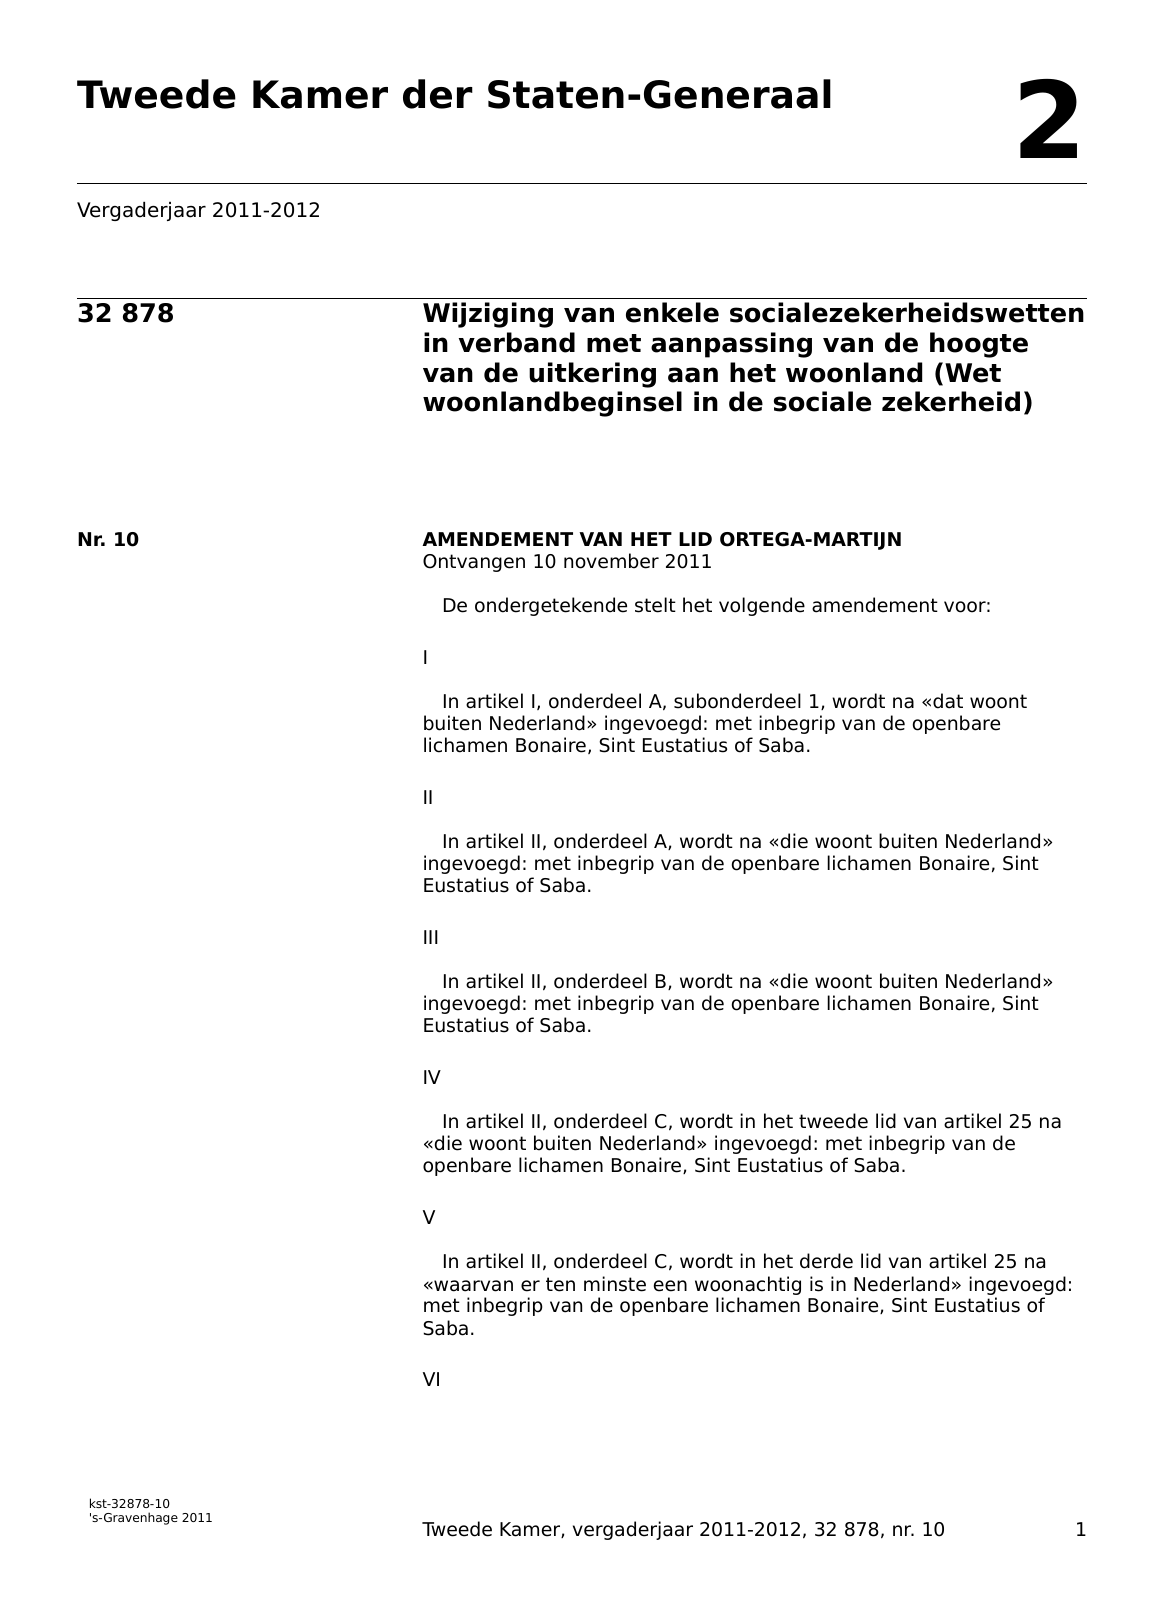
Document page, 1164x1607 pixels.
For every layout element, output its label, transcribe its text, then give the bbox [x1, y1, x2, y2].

text In artikel II, onderdeel C, wordt in het derde lid van artikel 25 na «waarvan er ten minste een woonachtig is in Nederland» ingevoegd: met inbegrip van de openbare lichamen Bonaire, Sint Eustatius of Saba. [422, 1251, 1087, 1339]
text In artikel I, onderdeel A, subonderdeel 1, wordt na «dat woont buiten Nederland» ingevoegd: met inbegrip van de openbare lichamen Bonaire, Sint Eustatius of Saba. [422, 691, 1087, 757]
text Ontvangen 10 november 2011 [422, 551, 1087, 573]
text kst-32878-10 [88, 1497, 323, 1511]
table_header 2 [886, 59, 1087, 183]
text In artikel II, onderdeel A, wordt na «die woont buiten Nederland» ingevoegd: met inbegrip van de openbare lichamen Bonaire, Sint Eustatius of Saba. [422, 831, 1087, 897]
text 's-Gravenhage 2011 [88, 1511, 323, 1525]
subtitle III [422, 927, 1087, 949]
subtitle VI [422, 1369, 1087, 1391]
subtitle V [422, 1207, 1087, 1229]
subtitle Nr. 10 AMENDEMENT VAN HET LID ORTEGA-MARTIJN [77, 529, 1087, 551]
subtitle 32 878 Wijziging van enkele socialezekerheidswetten in verband met aanpassing van de hoogte van de uitkering aan het woonland (Wet woonlandbeginsel in de sociale zekerheid) [77, 299, 1087, 418]
text In artikel II, onderdeel B, wordt na «die woont buiten Nederland» ingevoegd: met inbegrip van de openbare lichamen Bonaire, Sint Eustatius of Saba. [422, 971, 1087, 1037]
text In artikel II, onderdeel C, wordt in het tweede lid van artikel 25 na «die woont buiten Nederland» ingevoegd: met inbegrip van de openbare lichamen Bonaire, Sint Eustatius of Saba. [422, 1111, 1087, 1177]
subtitle II [422, 787, 1087, 809]
text De ondergetekende stelt het volgende amendement voor: [422, 595, 1087, 617]
subtitle IV [422, 1067, 1087, 1089]
subtitle I [422, 647, 1087, 669]
table_cell Vergaderjaar 2011-2012 [77, 184, 1087, 298]
table_header Tweede Kamer der Staten-Generaal [77, 59, 886, 183]
